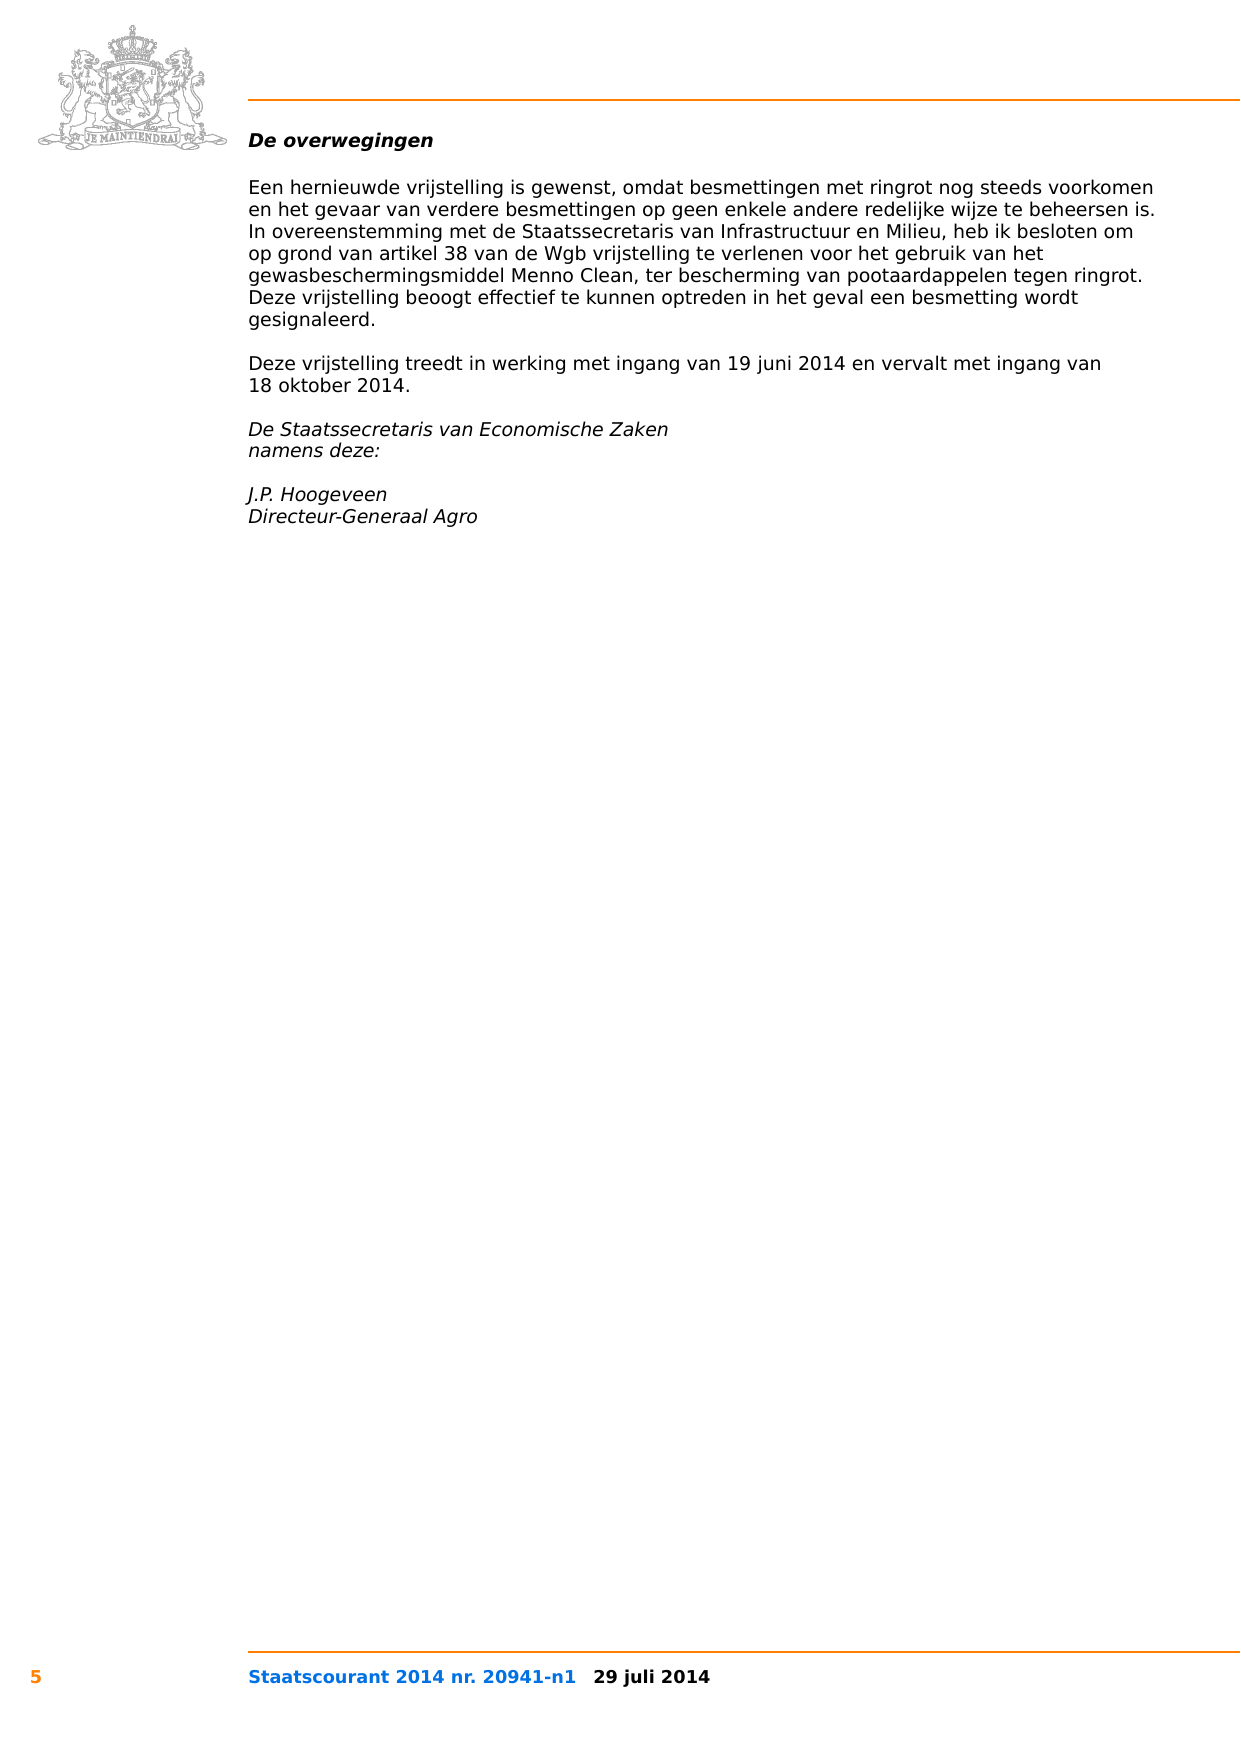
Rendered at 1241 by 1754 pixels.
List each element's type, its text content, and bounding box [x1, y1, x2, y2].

text De Staatssecretaris van Economische Zaken namens deze: J.P. Hoogeveen Directeur-Generaal Agro [248, 418, 1163, 528]
subtitle De overwegingen [248, 130, 1163, 152]
picture [38, 25, 227, 150]
text Een hernieuwde vrijstelling is gewenst, omdat besmettingen met ringrot nog steeds voorkomen en het gevaar van verdere besmettingen op geen enkele andere redelijke wijze te beheersen is. In overeenstemming met de Staatssecretaris van Infrastructuur en Milieu, heb ik besloten om op grond van artikel 38 van de Wgb vrijstelling te verlenen voor het gebruik van het gewasbeschermingsmiddel Menno Clean, ter bescherming van pootaardappelen tegen ringrot. Deze vrijstelling beoogt effectief te kunnen optreden in het geval een besmetting wordt gesignaleerd. [248, 177, 1163, 331]
text Deze vrijstelling treedt in werking met ingang van 19 juni 2014 en vervalt met ingang van 18 oktober 2014. [248, 353, 1163, 397]
